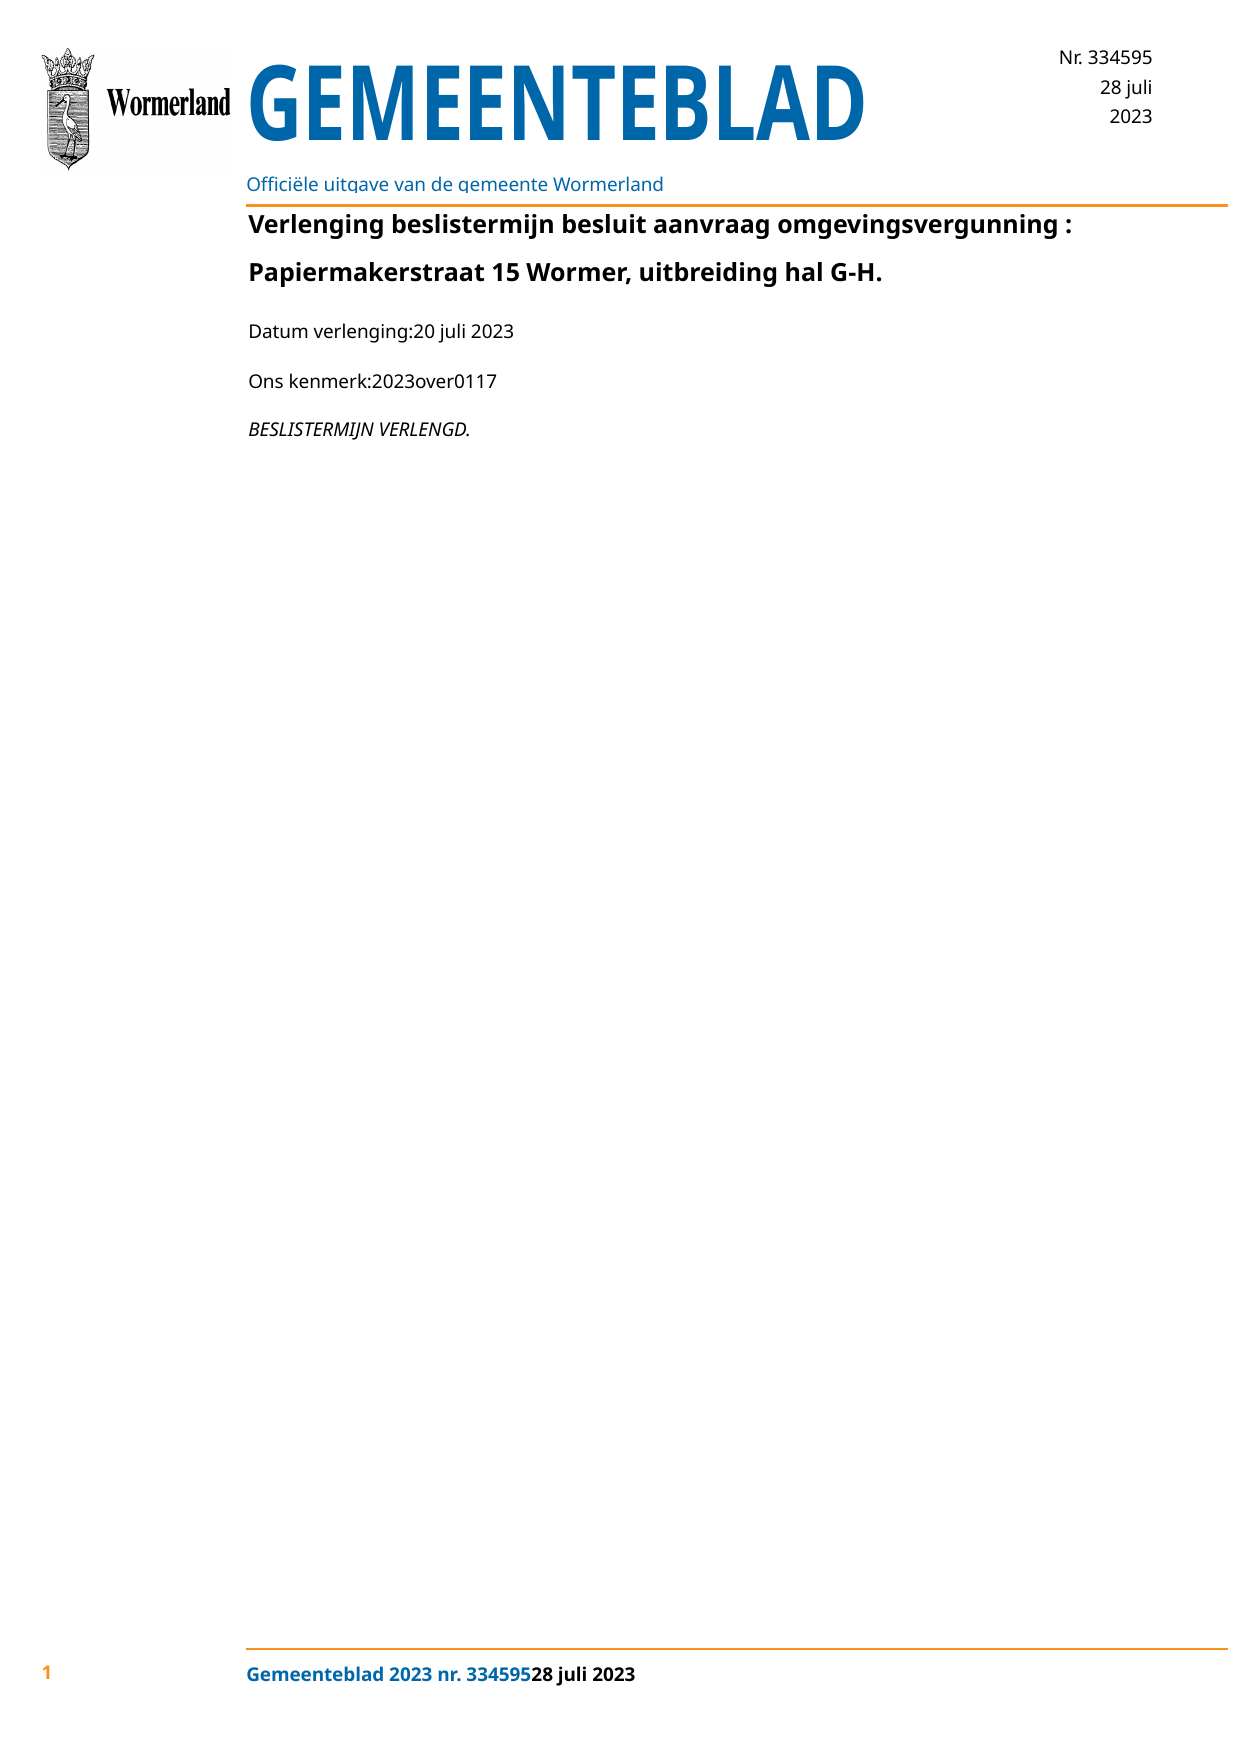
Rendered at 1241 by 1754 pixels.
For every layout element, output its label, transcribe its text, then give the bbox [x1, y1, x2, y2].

text Ons kenmerk:2023over0117 [248, 368, 1152, 394]
text Datum verlenging:20 juli 2023 [248, 318, 1152, 344]
text Verlenging beslistermijn besluit aanvraag omgevingsvergunning : Papiermakerstraat 15 Wormer, uitbreiding hal G-H. [248, 207, 1152, 288]
text BESLISTERMIJN VERLENGD. [248, 416, 1152, 442]
picture [41, 47, 231, 172]
